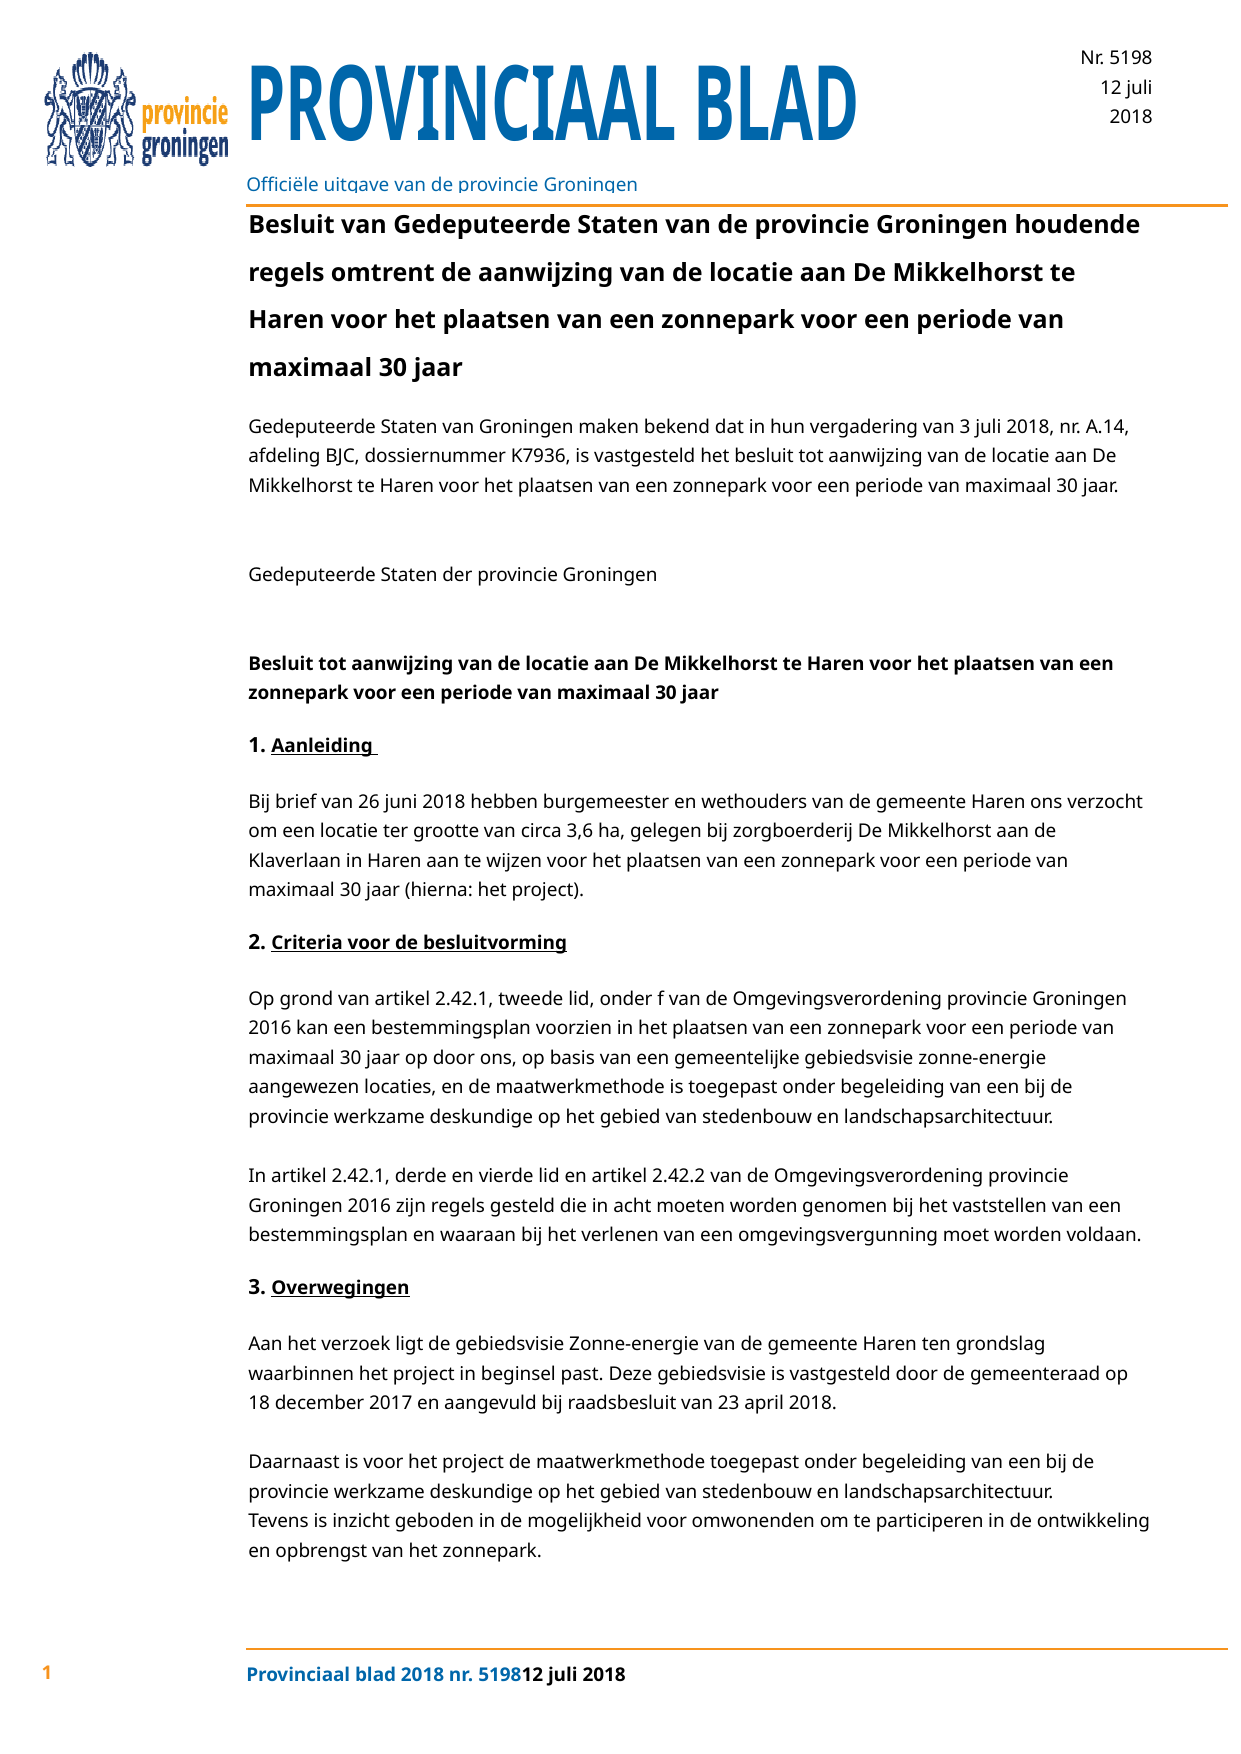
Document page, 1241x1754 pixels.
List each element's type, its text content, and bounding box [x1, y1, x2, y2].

text Tevens is inzicht geboden in de mogelijkheid voor omwonenden om te participeren in de ontwikkeling en opbrengst van het zonnepark. [248, 1508, 1152, 1563]
text Op grond van artikel 2.42.1, tweede lid, onder f van de Omgevingsverordening provincie Groningen 2016 kan een bestemmingsplan voorzien in het plaatsen van een zonnepark voor een periode van maximaal 30 jaar op door ons, op basis van een gemeentelijke gebiedsvisie zonne-energie aangewezen locaties, en de maatwerkmethode is toegepast onder begeleiding van een bij de provincie werkzame deskundige op het gebied van stedenbouw en landschapsarchitectuur. [248, 985, 1152, 1129]
text Gedeputeerde Staten der provincie Groningen [248, 561, 1152, 587]
text In artikel 2.42.1, derde en vierde lid en artikel 2.42.2 van de Omgevingsverordening provincie Groningen 2016 zijn regels gesteld die in acht moeten worden genomen bij het vaststellen van een bestemmingsplan en waaraan bij het verlenen van een omgevingsvergunning moet worden voldaan. [248, 1162, 1152, 1247]
text 1. Aanleiding [248, 730, 1152, 758]
picture [41, 47, 231, 172]
text Besluit van Gedeputeerde Staten van de provincie Groningen houdende regels omtrent de aanwijzing van de locatie aan De Mikkelhorst te Haren voor het plaatsen van een zonnepark voor een periode van maximaal 30 jaar [248, 207, 1152, 384]
text Daarnaast is voor het project de maatwerkmethode toegepast onder begeleiding van een bij de provincie werkzame deskundige op het gebied van stedenbouw en landschapsarchitectuur. [248, 1448, 1152, 1504]
text Aan het verzoek ligt de gebiedsvisie Zonne-energie van de gemeente Haren ten grondslag waarbinnen het project in beginsel past. Deze gebiedsvisie is vastgesteld door de gemeenteraad op 18 december 2017 en aangevuld bij raadsbesluit van 23 april 2018. [248, 1330, 1152, 1415]
text 3. Overwegingen [248, 1272, 1152, 1301]
text Bij brief van 26 juni 2018 hebben burgemeester en wethouders van de gemeente Haren ons verzocht om een locatie ter grootte van circa 3,6 ha, gelegen bij zorgboerderij De Mikkelhorst aan de Klaverlaan in Haren aan te wijzen voor het plaatsen van een zonnepark voor een periode van maximaal 30 jaar (hierna: het project). [248, 788, 1152, 902]
text Gedeputeerde Staten van Groningen maken bekend dat in hun vergadering van 3 juli 2018, nr. A.14, afdeling BJC, dossiernummer K7936, is vastgesteld het besluit tot aanwijzing van de locatie aan De Mikkelhorst te Haren voor het plaatsen van een zonnepark voor een periode van maximaal 30 jaar. [248, 413, 1152, 498]
text Besluit tot aanwijzing van de locatie aan De Mikkelhorst te Haren voor het plaatsen van een zonnepark voor een periode van maximaal 30 jaar [248, 650, 1152, 705]
text 2. Criteria voor de besluitvorming [248, 927, 1152, 955]
